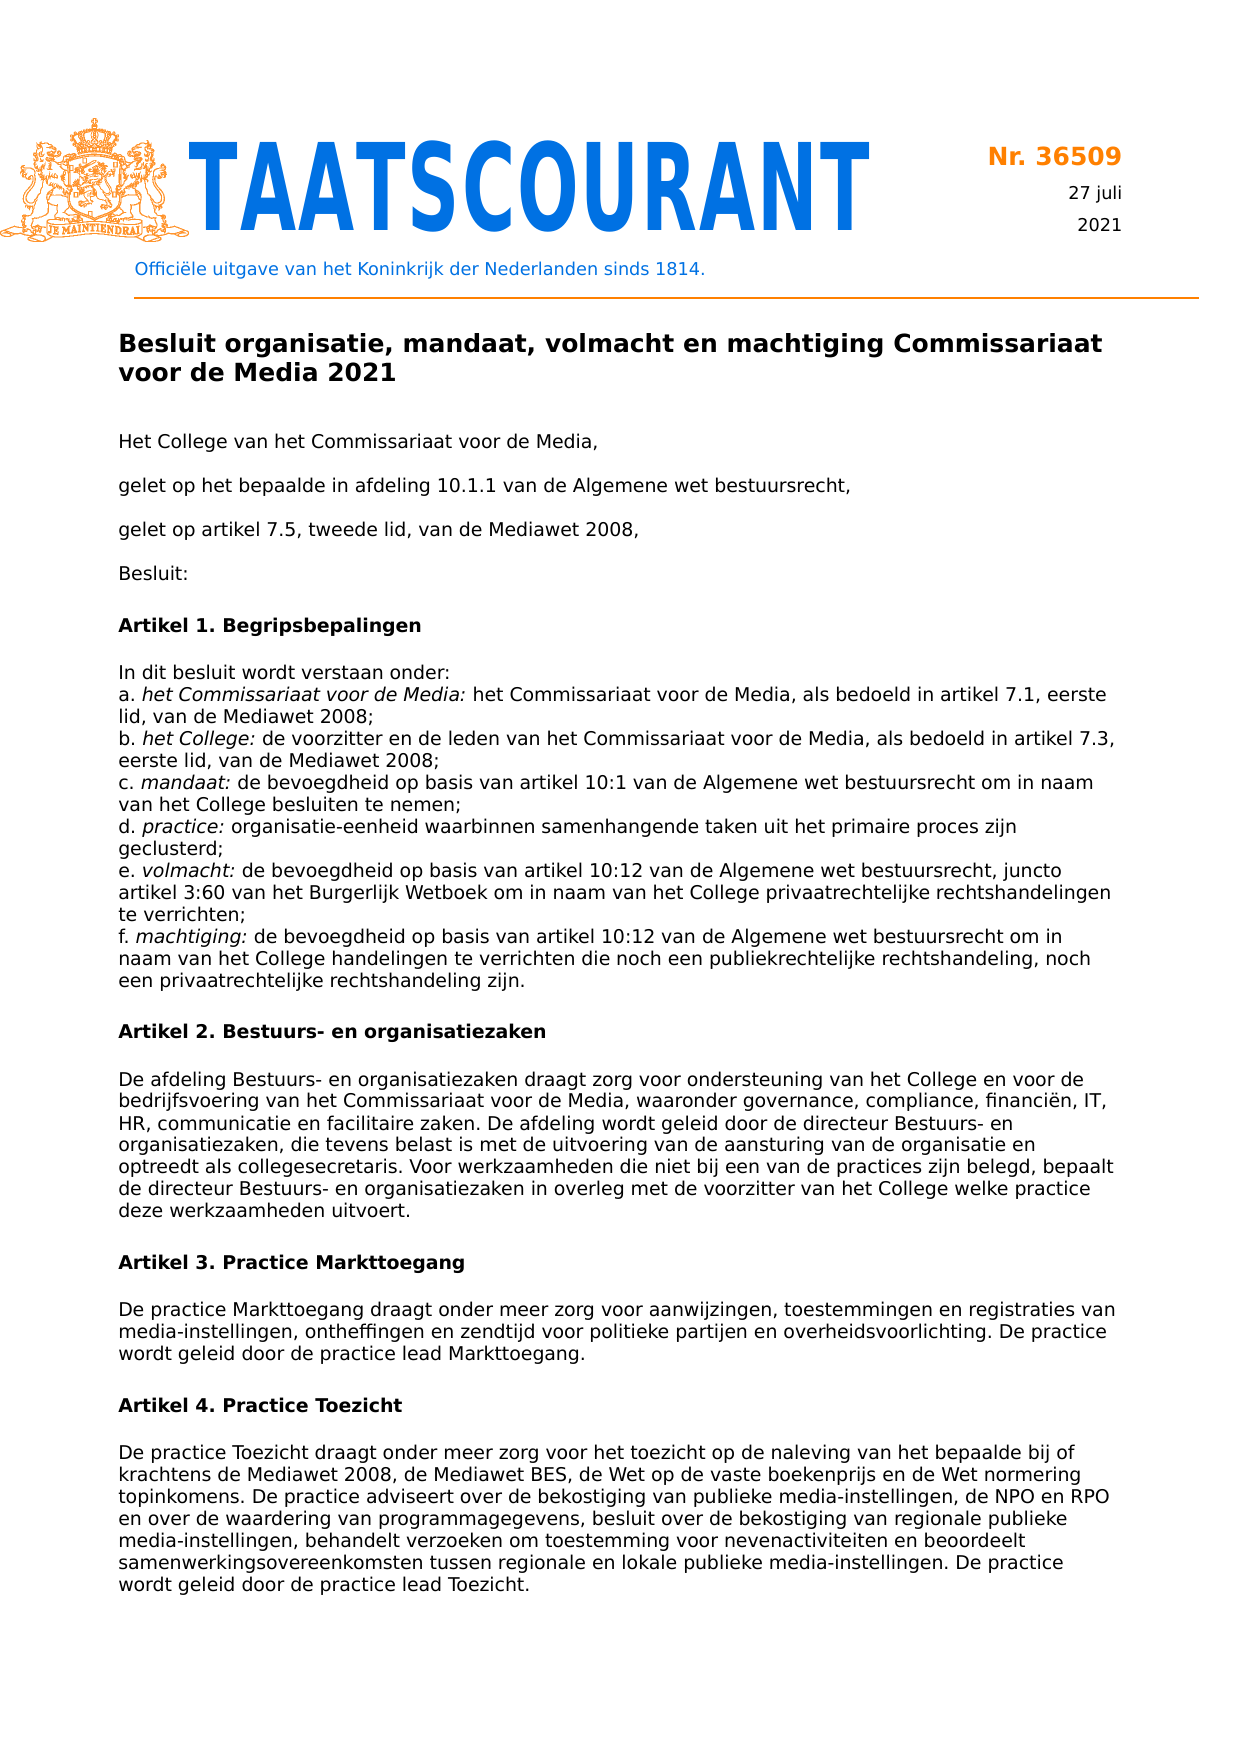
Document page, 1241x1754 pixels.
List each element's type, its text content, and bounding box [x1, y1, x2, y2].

text f. machtiging: de bevoegdheid op basis van artikel 10:12 van de Algemene wet bestuursrecht om in naam van het College handelingen te verrichten die noch een publiekrechtelijke rechtshandeling, noch een privaatrechtelijke rechtshandeling zijn. [118, 926, 1122, 991]
subtitle Artikel 1. Begripsbepalingen [118, 615, 1122, 637]
table_header STAATSCOURANT [134, 118, 939, 259]
table_cell 27 juli [939, 177, 1199, 209]
table_cell Officiële uitgave van het Koninkrijk der Nederlanden sinds 1814. [134, 259, 1199, 297]
subtitle Artikel 4. Practice Toezicht [118, 1395, 1122, 1417]
text c. mandaat: de bevoegdheid op basis van artikel 10:1 van de Algemene wet bestuursrecht om in naam van het College besluiten te nemen; [118, 772, 1122, 816]
text gelet op het bepaalde in afdeling 10.1.1 van de Algemene wet bestuursrecht, [118, 475, 1122, 497]
text e. volmacht: de bevoegdheid op basis van artikel 10:12 van de Algemene wet bestuursrecht, juncto artikel 3:60 van het Burgerlijk Wetboek om in naam van het College privaatrechtelijke rechtshandelingen te verrichten; [118, 859, 1122, 926]
subtitle Artikel 3. Practice Markttoegang [118, 1252, 1122, 1274]
text d. practice: organisatie-eenheid waarbinnen samenhangende taken uit het primaire proces zijn geclusterd; [118, 816, 1122, 859]
table_header [0, 242, 134, 297]
table_cell 2021 [939, 209, 1199, 259]
subtitle Besluit organisatie, mandaat, volmacht en machtiging Commissariaat voor de Media 2021 [118, 329, 1122, 387]
text De afdeling Bestuurs- en organisatiezaken draagt zorg voor ondersteuning van het College en voor de bedrijfsvoering van het Commissariaat voor de Media, waaronder governance, compliance, financiën, IT, HR, communicatie en facilitaire zaken. De afdeling wordt geleid door de directeur Bestuurs- en organisatiezaken, die tevens belast is met de uitvoering van de aansturing van de organisatie en optreedt als collegesecretaris. Voor werkzaamheden die niet bij een van de practices zijn belegd, bepaalt de directeur Bestuurs- en organisatiezaken in overleg met de voorzitter van het College welke practice deze werkzaamheden uitvoert. [118, 1068, 1122, 1222]
picture [0, 118, 189, 242]
text De practice Markttoegang draagt onder meer zorg voor aanwijzingen, toestemmingen en registraties van media-instellingen, ontheffingen en zendtijd voor politieke partijen en overheidsvoorlichting. De practice wordt geleid door de practice lead Markttoegang. [118, 1299, 1122, 1365]
subtitle Artikel 2. Bestuurs- en organisatiezaken [118, 1021, 1122, 1043]
text In dit besluit wordt verstaan onder: [118, 662, 1122, 684]
text gelet op artikel 7.5, tweede lid, van de Mediawet 2008, [118, 519, 1122, 541]
text Het College van het Commissariaat voor de Media, [118, 431, 1122, 453]
text Besluit: [118, 563, 1122, 585]
text a. het Commissariaat voor de Media: het Commissariaat voor de Media, als bedoeld in artikel 7.1, eerste lid, van de Mediawet 2008; [118, 684, 1122, 728]
text De practice Toezicht draagt onder meer zorg voor het toezicht op de naleving van het bepaalde bij of krachtens de Mediawet 2008, de Mediawet BES, de Wet op de vaste boekenprijs en de Wet normering topinkomens. De practice adviseert over de bekostiging van publieke media-instellingen, de NPO en RPO en over de waardering van programmagegevens, besluit over de bekostiging van regionale publieke media-instellingen, behandelt verzoeken om toestemming voor nevenactiviteiten en beoordeelt samenwerkingsovereenkomsten tussen regionale en lokale publieke media-instellingen. De practice wordt geleid door de practice lead Toezicht. [118, 1442, 1122, 1596]
table_header Nr. 36509 [939, 118, 1199, 177]
text b. het College: de voorzitter en de leden van het Commissariaat voor de Media, als bedoeld in artikel 7.3, eerste lid, van de Mediawet 2008; [118, 728, 1122, 772]
